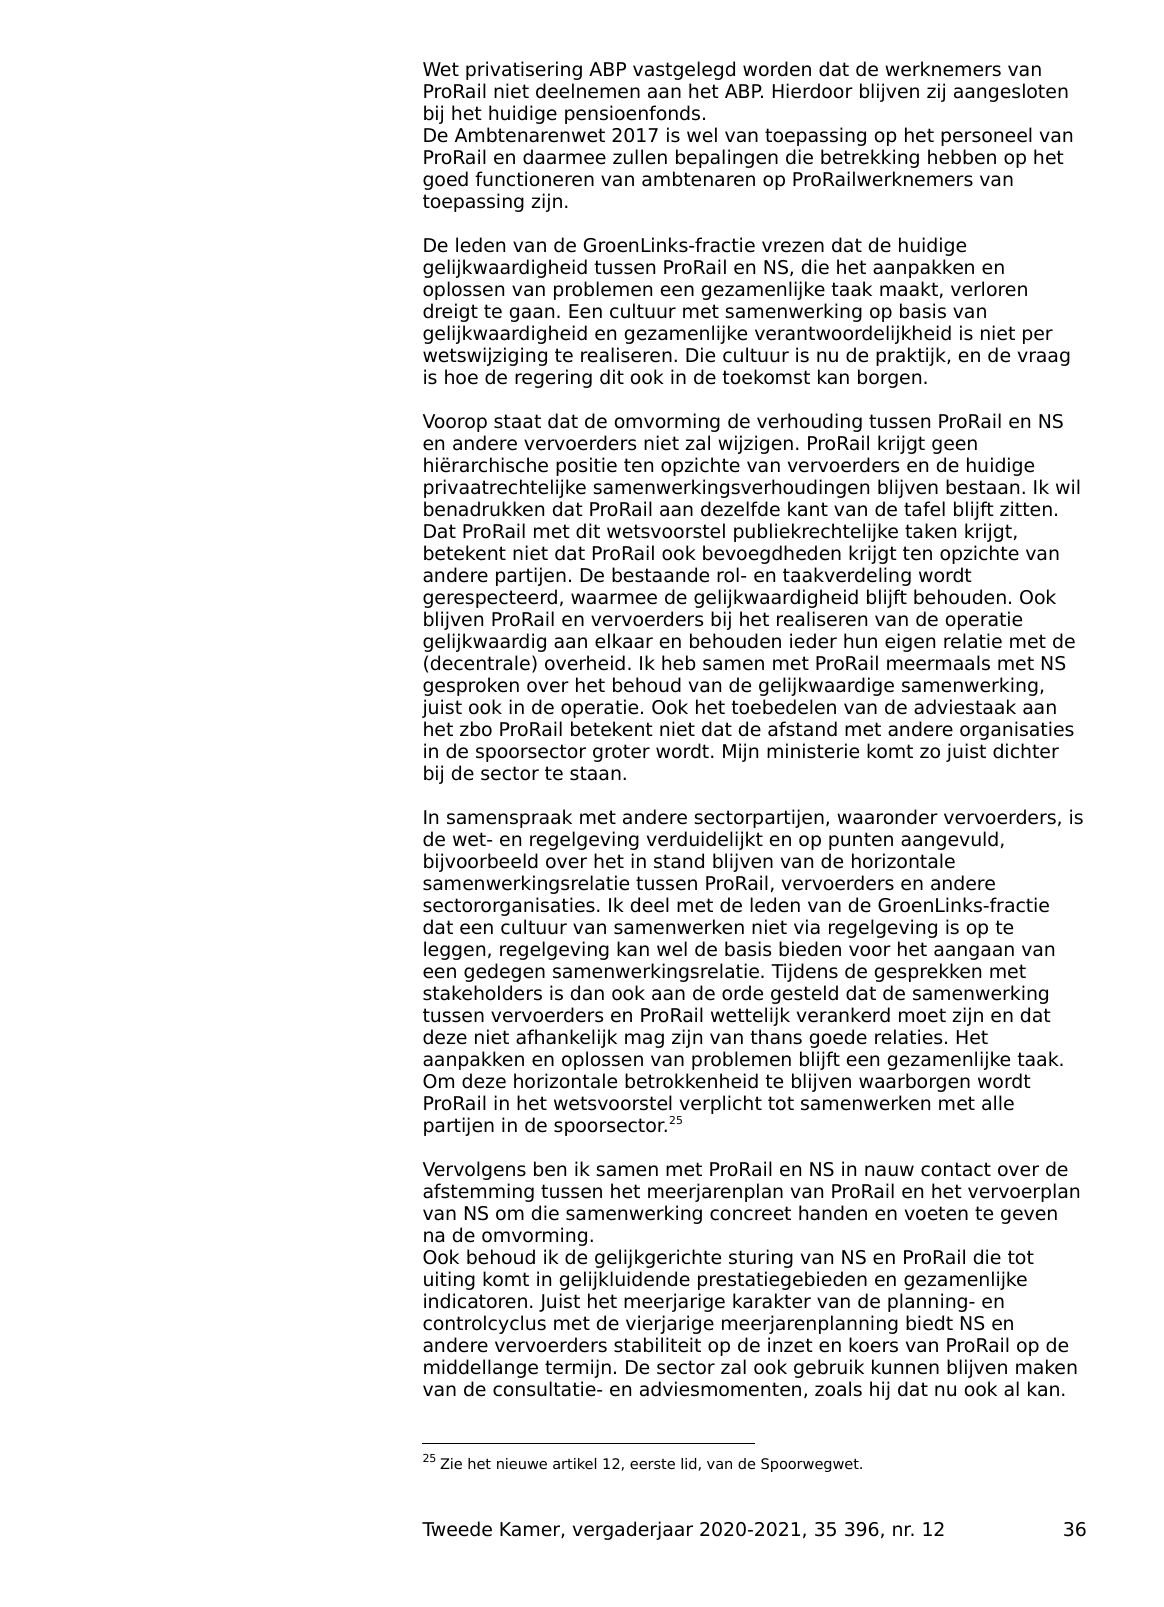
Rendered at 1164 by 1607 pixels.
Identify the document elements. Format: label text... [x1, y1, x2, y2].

text Wet privatisering ABP vastgelegd worden dat de werknemers van ProRail niet deelnemen aan het ABP. Hierdoor blijven zij aangesloten bij het huidige pensioenfonds. [422, 59, 1087, 125]
text In samenspraak met andere sectorpartijen, waaronder vervoerders, is de wet- en regelgeving verduidelijkt en op punten aangevuld, bijvoorbeeld over het in stand blijven van de horizontale samenwerkingsrelatie tussen ProRail, vervoerders en andere sectororganisaties. Ik deel met de leden van de GroenLinks-fractie dat een cultuur van samenwerken niet via regelgeving is op te leggen, regelgeving kan wel de basis bieden voor het aangaan van een gedegen samenwerkingsrelatie. Tijdens de gesprekken met stakeholders is dan ook aan de orde gesteld dat de samenwerking tussen vervoerders en ProRail wettelijk verankerd moet zijn en dat deze niet afhankelijk mag zijn van thans goede relaties. Het aanpakken en oplossen van problemen blijft een gezamenlijke taak. Om deze horizontale betrokkenheid te blijven waarborgen wordt ProRail in het wetsvoorstel verplicht tot samenwerken met alle partijen in de spoorsector. [422, 807, 1087, 1137]
text Zie het nieuwe artikel 12, eerste lid, van de Spoorwegwet. [422, 1452, 1087, 1474]
text Ook behoud ik de gelijkgerichte sturing van NS en ProRail die tot uiting komt in gelijkluidende prestatiegebieden en gezamenlijke indicatoren. Juist het meerjarige karakter van de planning- en controlcyclus met de vierjarige meerjarenplanning biedt NS en andere vervoerders stabiliteit op de inzet en koers van ProRail op de middellange termijn. De sector zal ook gebruik kunnen blijven maken van de consultatie- en adviesmomenten, zoals hij dat nu ook al kan. [422, 1247, 1087, 1401]
text De leden van de GroenLinks-fractie vrezen dat de huidige gelijkwaardigheid tussen ProRail en NS, die het aanpakken en oplossen van problemen een gezamenlijke taak maakt, verloren dreigt te gaan. Een cultuur met samenwerking op basis van gelijkwaardigheid en gezamenlijke verantwoordelijkheid is niet per wetswijziging te realiseren. Die cultuur is nu de praktijk, en de vraag is hoe de regering dit ook in de toekomst kan borgen. [422, 235, 1087, 389]
text De Ambtenarenwet 2017 is wel van toepassing op het personeel van ProRail en daarmee zullen bepalingen die betrekking hebben op het goed functioneren van ambtenaren op ProRailwerknemers van toepassing zijn. [422, 125, 1087, 213]
text Voorop staat dat de omvorming de verhouding tussen ProRail en NS en andere vervoerders niet zal wijzigen. ProRail krijgt geen hiërarchische positie ten opzichte van vervoerders en de huidige privaatrechtelijke samenwerkingsverhoudingen blijven bestaan. Ik wil benadrukken dat ProRail aan dezelfde kant van de tafel blijft zitten. Dat ProRail met dit wetsvoorstel publiekrechtelijke taken krijgt, betekent niet dat ProRail ook bevoegdheden krijgt ten opzichte van andere partijen. De bestaande rol- en taakverdeling wordt gerespecteerd, waarmee de gelijkwaardigheid blijft behouden. Ook blijven ProRail en vervoerders bij het realiseren van de operatie gelijkwaardig aan elkaar en behouden ieder hun eigen relatie met de (decentrale) overheid. Ik heb samen met ProRail meermaals met NS gesproken over het behoud van de gelijkwaardige samenwerking, juist ook in de operatie. Ook het toebedelen van de adviestaak aan het zbo ProRail betekent niet dat de afstand met andere organisaties in de spoorsector groter wordt. Mijn ministerie komt zo juist dichter bij de sector te staan. [422, 411, 1087, 785]
text Vervolgens ben ik samen met ProRail en NS in nauw contact over de afstemming tussen het meerjarenplan van ProRail en het vervoerplan van NS om die samenwerking concreet handen en voeten te geven na de omvorming. [422, 1159, 1087, 1247]
